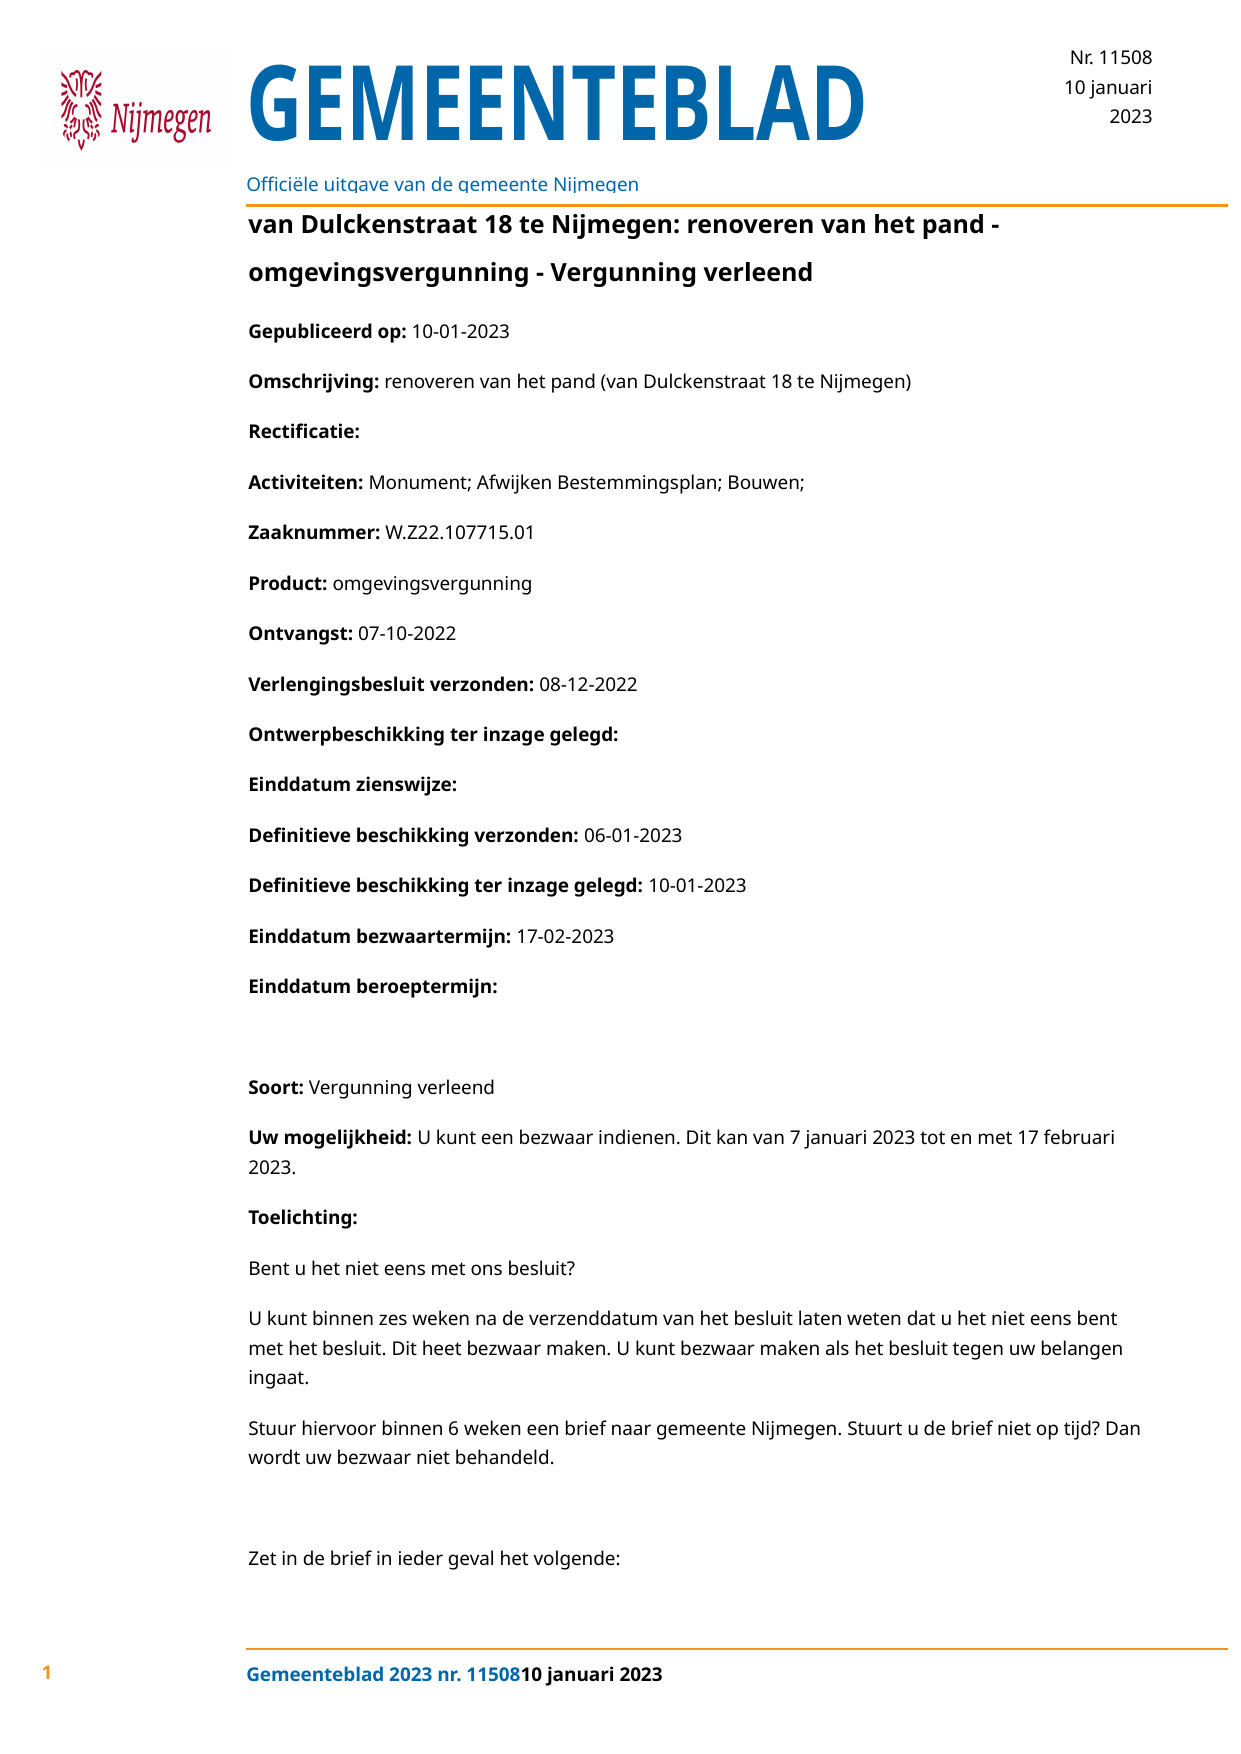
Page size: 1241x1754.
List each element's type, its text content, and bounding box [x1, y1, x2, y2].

text Toelichting: [248, 1204, 1152, 1230]
text Einddatum bezwaartermijn: 17-02-2023 [248, 923, 1152, 949]
text Product: omgevingsvergunning [248, 570, 1152, 596]
text Definitieve beschikking verzonden: 06-01-2023 [248, 822, 1152, 848]
text Zaaknummer: W.Z22.107715.01 [248, 519, 1152, 545]
text Uw mogelijkheid: U kunt een bezwaar indienen. Dit kan van 7 januari 2023 tot en met 17 februari 2023. [248, 1124, 1152, 1180]
text Rectificatie: [248, 419, 1152, 444]
text Einddatum beroeptermijn: [248, 973, 1152, 999]
text Verlengingsbesluit verzonden: 08-12-2022 [248, 671, 1152, 697]
text Gepubliceerd op: 10-01-2023 [248, 318, 1152, 344]
text Activiteiten: Monument; Afwijken Bestemmingsplan; Bouwen; [248, 469, 1152, 495]
text Ontvangst: 07-10-2022 [248, 620, 1152, 646]
picture [41, 47, 231, 172]
text Ontwerpbeschikking ter inzage gelegd: [248, 721, 1152, 747]
text Bent u het niet eens met ons besluit? [248, 1255, 1152, 1281]
text Soort: Vergunning verleend [248, 1074, 1152, 1100]
text Zet in de brief in ieder geval het volgende: [248, 1545, 1152, 1571]
text Definitieve beschikking ter inzage gelegd: 10-01-2023 [248, 872, 1152, 898]
text U kunt binnen zes weken na de verzenddatum van het besluit laten weten dat u het niet eens bent met het besluit. Dit heet bezwaar maken. U kunt bezwaar maken als het besluit tegen uw belangen ingaat. [248, 1305, 1152, 1390]
text Stuur hiervoor binnen 6 weken een brief naar gemeente Nijmegen. Stuurt u de brief niet op tijd? Dan wordt uw bezwaar niet behandeld. [248, 1415, 1152, 1470]
text van Dulckenstraat 18 te Nijmegen: renoveren van het pand - omgevingsvergunning - Vergunning verleend [248, 207, 1152, 288]
text Omschrijving: renoveren van het pand (van Dulckenstraat 18 te Nijmegen) [248, 368, 1152, 394]
text Einddatum zienswijze: [248, 772, 1152, 797]
